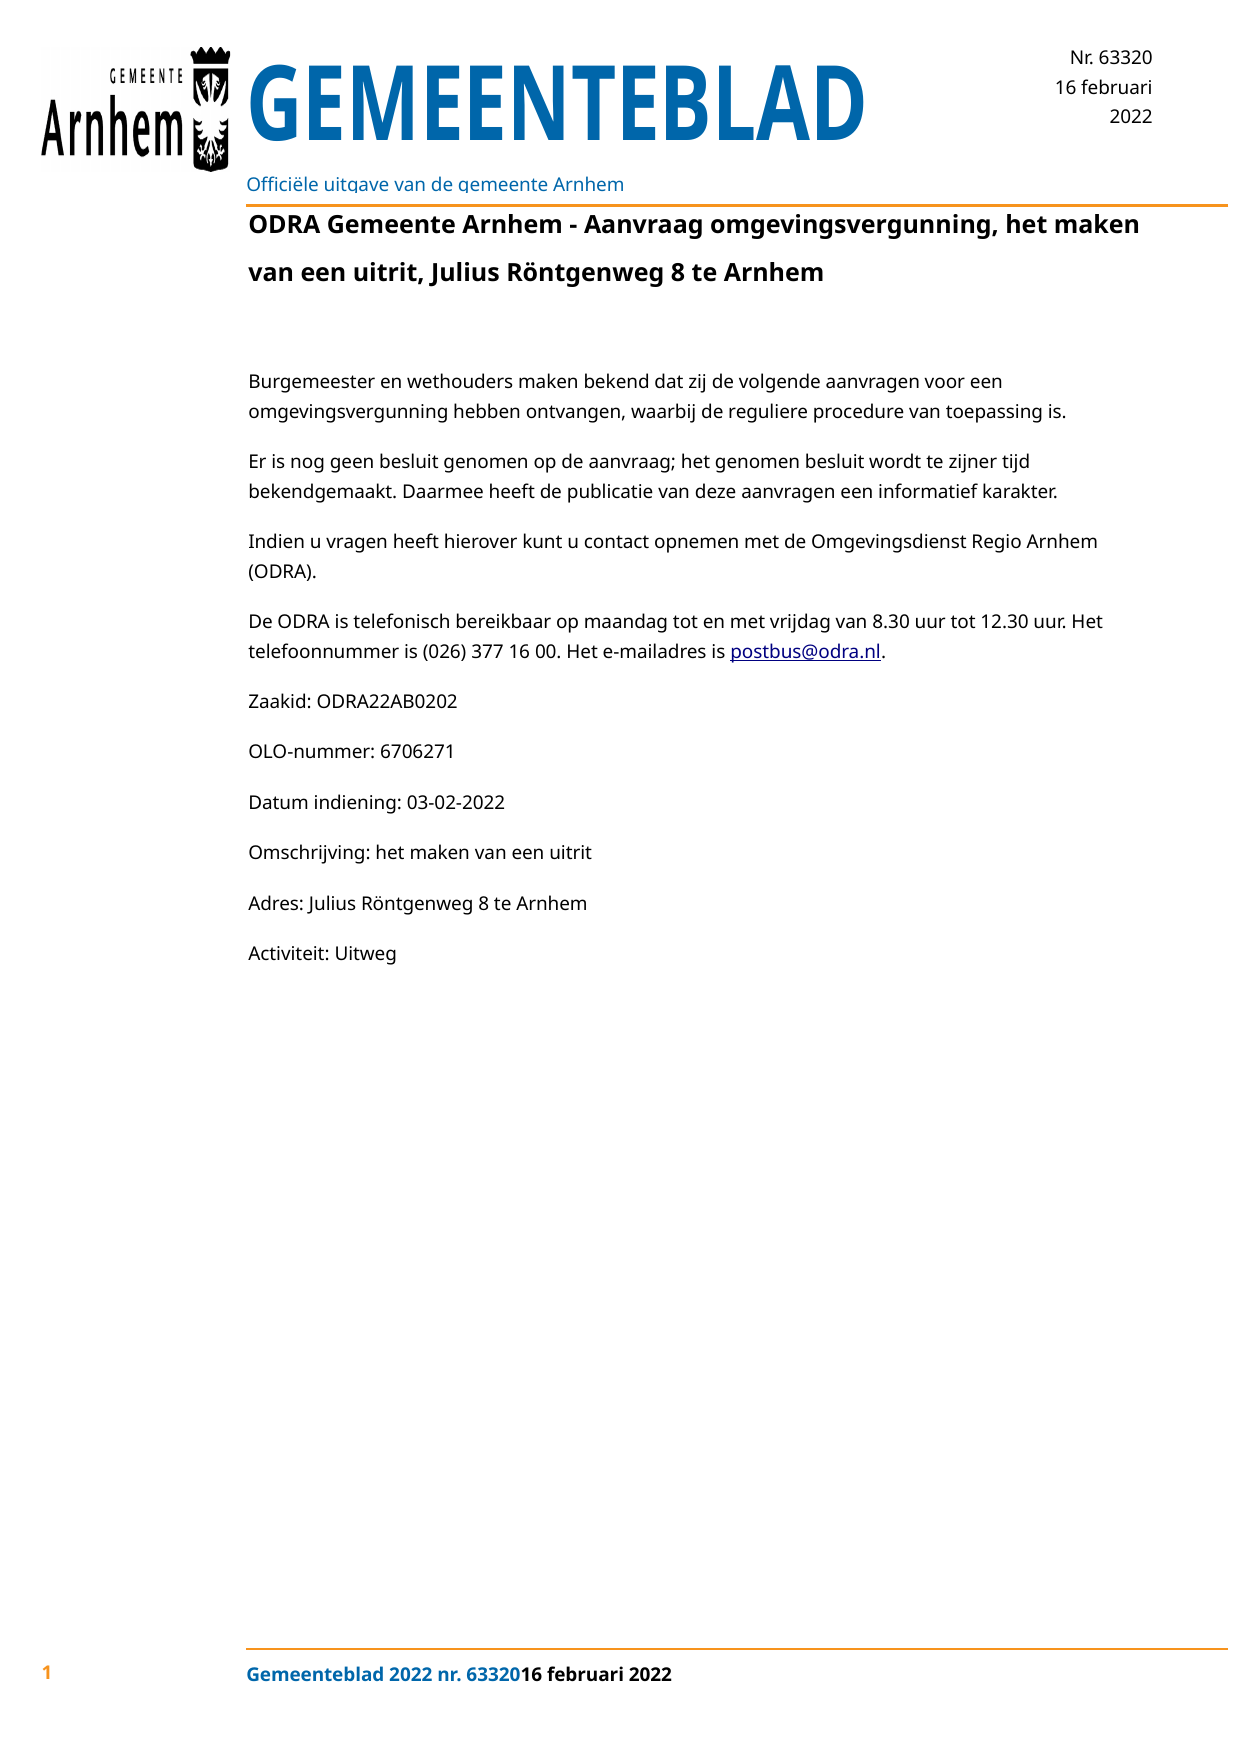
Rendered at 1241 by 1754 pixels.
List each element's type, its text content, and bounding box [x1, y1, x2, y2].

text Zaakid: ODRA22AB0202 [248, 688, 1152, 714]
text Adres: Julius Röntgenweg 8 te Arnhem [248, 890, 1152, 916]
text De ODRA is telefonisch bereikbaar op maandag tot en met vrijdag van 8.30 uur tot 12.30 uur. Het telefoonnummer is (026) 377 16 00. Het e-mailadres is postbus@odra.nl. [248, 608, 1152, 664]
text Indien u vragen heeft hierover kunt u contact opnemen met de Omgevingsdienst Regio Arnhem (ODRA). [248, 528, 1152, 584]
text Omschrijving: het maken van een uitrit [248, 839, 1152, 865]
picture [41, 47, 231, 172]
text Burgemeester en wethouders maken bekend dat zij de volgende aanvragen voor een omgevingsvergunning hebben ontvangen, waarbij de reguliere procedure van toepassing is. [248, 368, 1152, 424]
text Er is nog geen besluit genomen op de aanvraag; het genomen besluit wordt te zijner tijd bekendgemaakt. Daarmee heeft de publicatie van deze aanvragen een informatief karakter. [248, 448, 1152, 504]
text OLO-nummer: 6706271 [248, 739, 1152, 764]
text Datum indiening: 03-02-2022 [248, 789, 1152, 815]
text ODRA Gemeente Arnhem - Aanvraag omgevingsvergunning, het maken van een uitrit, Julius Röntgenweg 8 te Arnhem [248, 207, 1152, 288]
text Activiteit: Uitweg [248, 940, 1152, 966]
